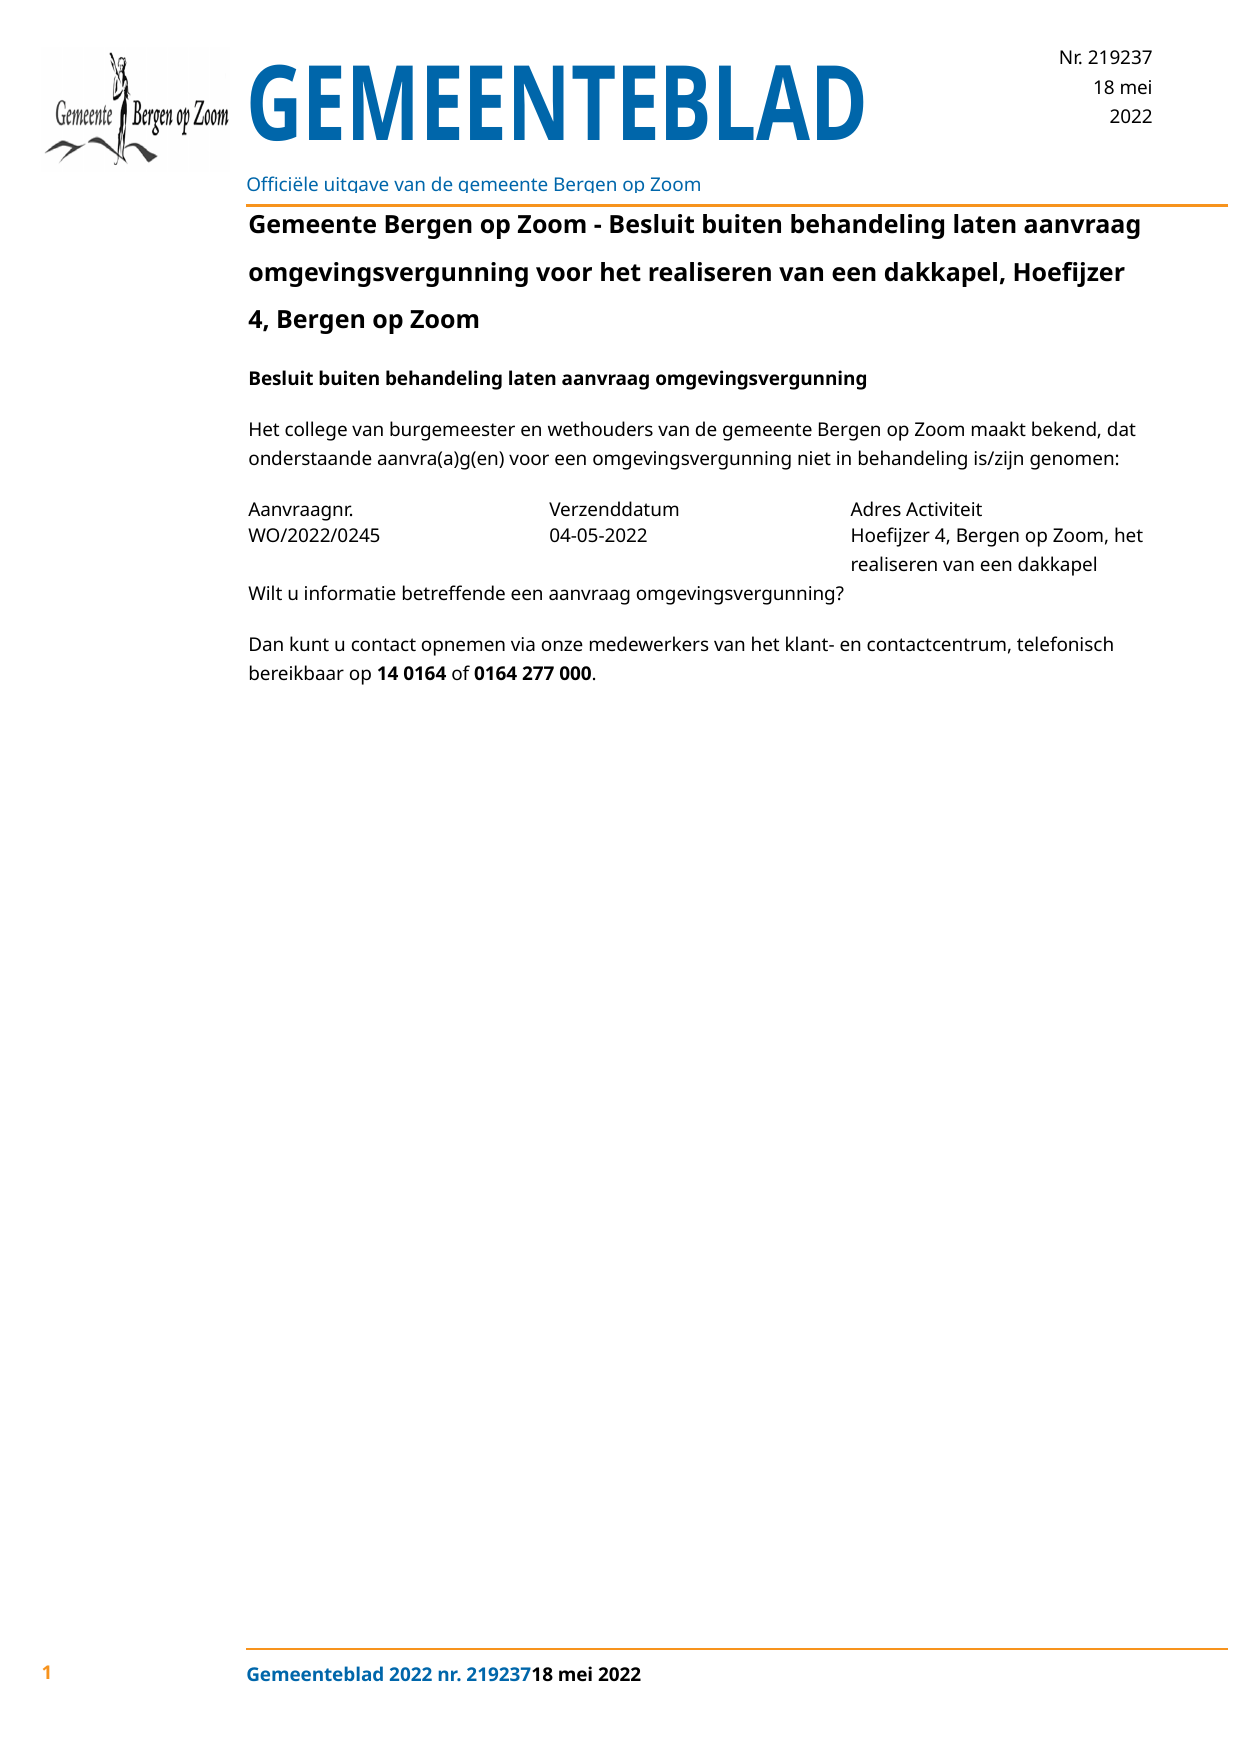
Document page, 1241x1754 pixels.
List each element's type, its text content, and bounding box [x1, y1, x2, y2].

table_header Verzenddatum [549, 496, 850, 522]
picture [41, 47, 231, 172]
table_cell WO/2022/0245 [248, 522, 549, 577]
text Wilt u informatie betreffende een aanvraag omgevingsvergunning? [248, 580, 1152, 606]
table_header Adres Activiteit [850, 496, 1152, 522]
text Gemeente Bergen op Zoom - Besluit buiten behandeling laten aanvraag omgevingsvergunning voor het realiseren van een dakkapel, Hoefijzer 4, Bergen op Zoom [248, 207, 1152, 336]
table_cell Hoefijzer 4, Bergen op Zoom, het realiseren van een dakkapel [850, 522, 1152, 577]
text Het college van burgemeester en wethouders van de gemeente Bergen op Zoom maakt bekend, dat onderstaande aanvra(a)g(en) voor een omgevingsvergunning niet in behandeling is/zijn genomen: [248, 416, 1152, 471]
table_cell 04-05-2022 [549, 522, 850, 577]
table_header Aanvraagnr. [248, 496, 549, 522]
text Besluit buiten behandeling laten aanvraag omgevingsvergunning [248, 366, 1152, 391]
text Dan kunt u contact opnemen via onze medewerkers van het klant- en contactcentrum, telefonisch bereikbaar op 14 0164 of 0164 277 000. [248, 631, 1152, 686]
